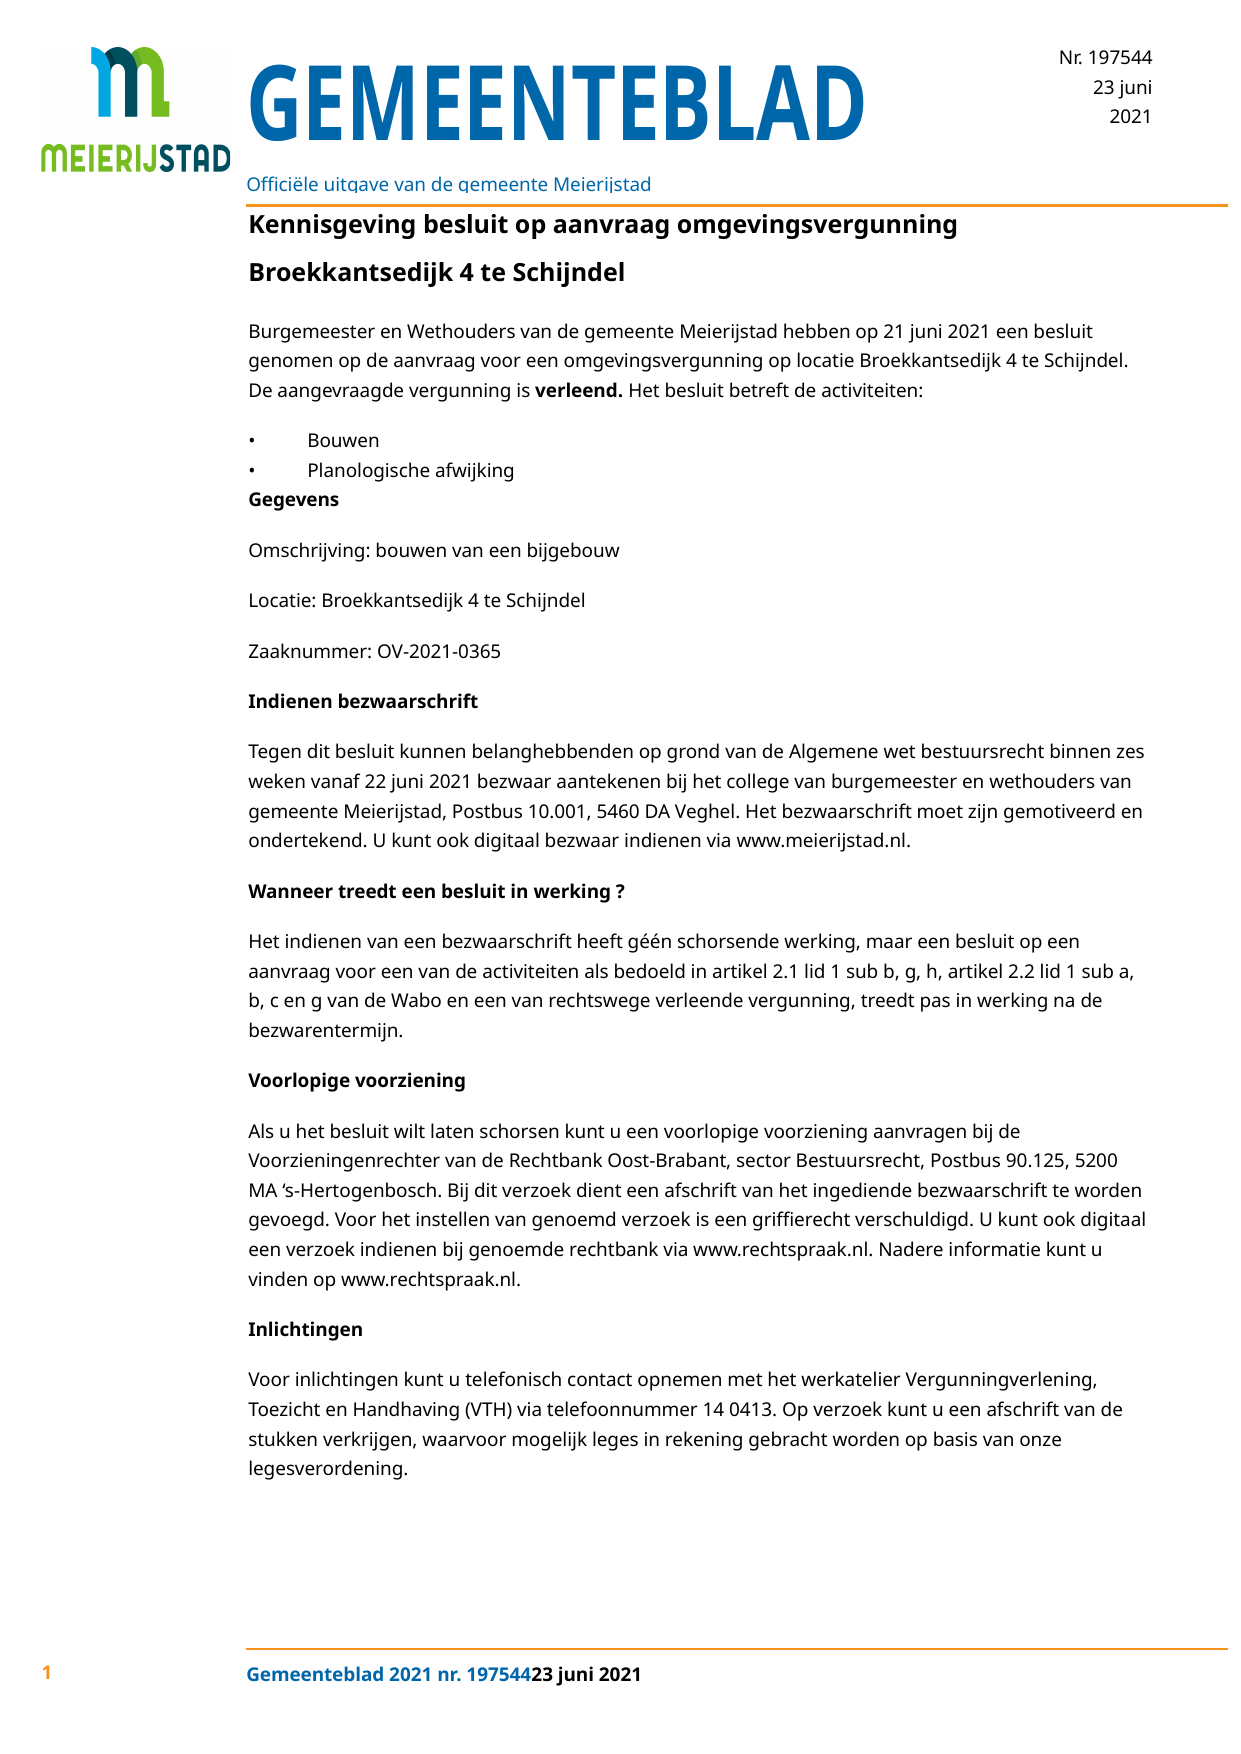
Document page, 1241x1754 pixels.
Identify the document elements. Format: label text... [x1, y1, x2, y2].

list Planologische afwijking [248, 457, 1152, 483]
text Wanneer treedt een besluit in werking ? [248, 878, 1152, 904]
text Tegen dit besluit kunnen belanghebbenden op grond van de Algemene wet bestuursrecht binnen zes weken vanaf 22 juni 2021 bezwaar aantekenen bij het college van burgemeester en wethouders van gemeente Meierijstad, Postbus 10.001, 5460 DA Veghel. Het bezwaarschrift moet zijn gemotiveerd en ondertekend. U kunt ook digitaal bezwaar indienen via www.meierijstad.nl. [248, 739, 1152, 853]
text Gegevens [248, 487, 1152, 512]
text Omschrijving: bouwen van een bijgebouw [248, 537, 1152, 563]
text Als u het besluit wilt laten schorsen kunt u een voorlopige voorziening aanvragen bij de Voorzieningenrechter van de Rechtbank Oost-Brabant, sector Bestuursrecht, Postbus 90.125, 5200 MA ‘s-Hertogenbosch. Bij dit verzoek dient een afschrift van het ingediende bezwaarschrift te worden gevoegd. Voor het instellen van genoemd verzoek is een griffierecht verschuldigd. U kunt ook digitaal een verzoek indienen bij genoemde rechtbank via www.rechtspraak.nl. Nadere informatie kunt u vinden op www.rechtspraak.nl. [248, 1118, 1152, 1292]
text Het indienen van een bezwaarschrift heeft géén schorsende werking, maar een besluit op een aanvraag voor een van de activiteiten als bedoeld in artikel 2.1 lid 1 sub b, g, h, artikel 2.2 lid 1 sub a, b, c en g van de Wabo en een van rechtswege verleende vergunning, treedt pas in werking na de bezwarentermijn. [248, 928, 1152, 1043]
text Burgemeester en Wethouders van de gemeente Meierijstad hebben op 21 juni 2021 een besluit genomen op de aanvraag voor een omgevingsvergunning op locatie Broekkantsedijk 4 te Schijndel. De aangevraagde vergunning is verleend. Het besluit betreft de activiteiten: [248, 318, 1152, 403]
list Bouwen [248, 427, 1152, 453]
text Voor inlichtingen kunt u telefonisch contact opnemen met het werkatelier Vergunningverlening, Toezicht en Handhaving (VTH) via telefoonnummer 14 0413. Op verzoek kunt u een afschrift van de stukken verkrijgen, waarvoor mogelijk leges in rekening gebracht worden op basis van onze legesverordening. [248, 1367, 1152, 1481]
text Voorlopige voorziening [248, 1067, 1152, 1093]
text Zaaknummer: OV-2021-0365 [248, 638, 1152, 664]
text Indienen bezwaarschrift [248, 688, 1152, 714]
picture [41, 47, 231, 172]
text Kennisgeving besluit op aanvraag omgevingsvergunning Broekkantsedijk 4 te Schijndel [248, 207, 1152, 288]
text Inlichtingen [248, 1316, 1152, 1342]
text Locatie: Broekkantsedijk 4 te Schijndel [248, 587, 1152, 613]
